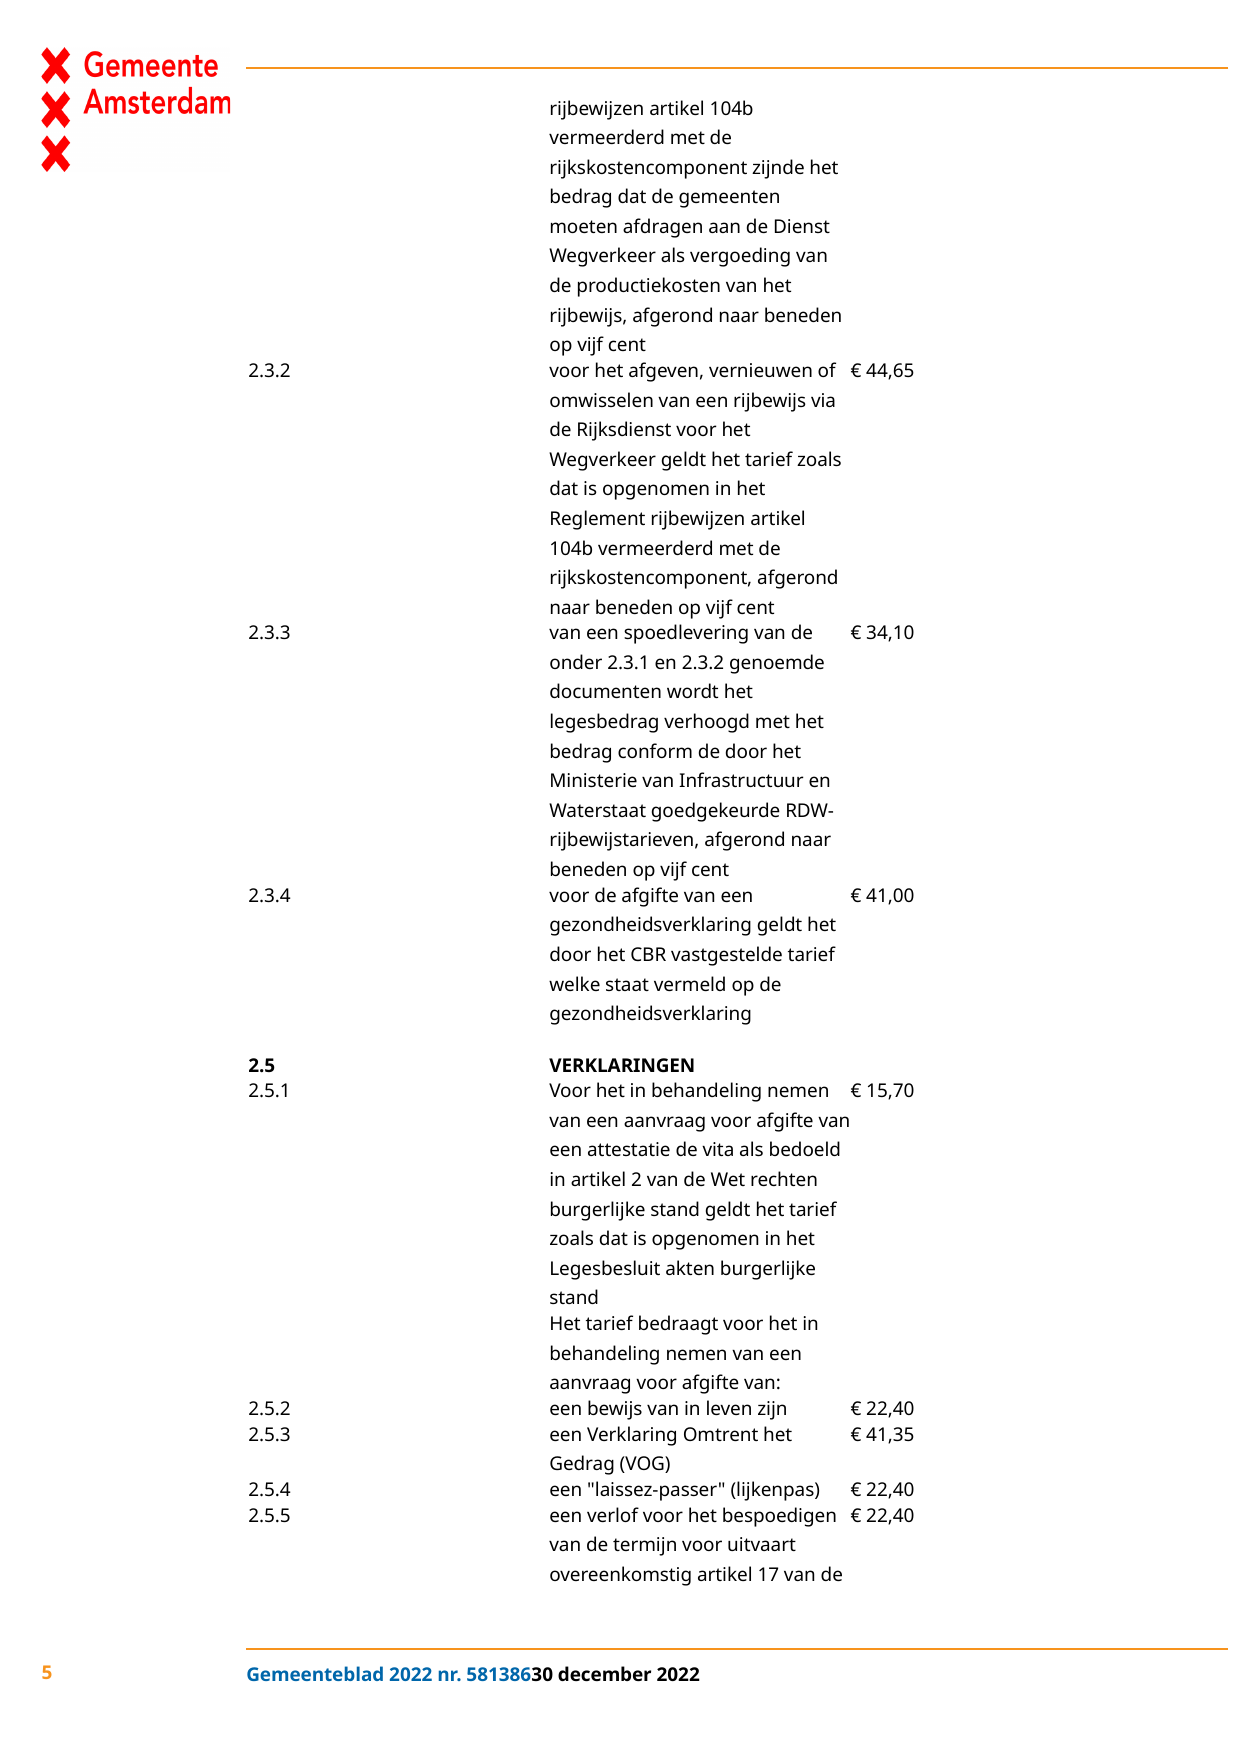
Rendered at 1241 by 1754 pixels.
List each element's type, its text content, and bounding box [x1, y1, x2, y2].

table_cell rijbewijzen artikel 104b vermeerderd met de rijkskostencomponent zijnde het bedrag dat de gemeenten moeten afdragen aan de Dienst Wegverkeer als vergoeding van de productiekosten van het rijbewijs, afgerond naar beneden op vijf cent [549, 95, 850, 357]
table_cell 2.5.5 [248, 1502, 549, 1587]
table_cell [850, 1052, 1152, 1077]
table_cell € 22,40 [850, 1395, 1152, 1421]
table_cell Voor het in behandeling nemen van een aanvraag voor afgifte van een attestatie de vita als bedoeld in artikel 2 van de Wet rechten burgerlijke stand geldt het tarief zoals dat is opgenomen in het Legesbesluit akten burgerlijke stand [549, 1078, 850, 1310]
table_cell € 44,65 [850, 357, 1152, 619]
table_cell € 15,70 [850, 1078, 1152, 1310]
table_cell [549, 1026, 850, 1052]
table_cell [850, 95, 1152, 357]
table_cell 2.3.2 [248, 357, 549, 619]
table_cell een Verklaring Omtrent het Gedrag (VOG) [549, 1421, 850, 1476]
table_cell van een spoedlevering van de onder 2.3.1 en 2.3.2 genoemde documenten wordt het legesbedrag verhoogd met het bedrag conform de door het Ministerie van Infrastructuur en Waterstaat goedgekeurde RDW-rijbewijstarieven, afgerond naar beneden op vijf cent [549, 620, 850, 882]
table_cell voor de afgifte van een gezondheidsverklaring geldt het door het CBR vastgestelde tarief welke staat vermeld op de gezondheidsverklaring [549, 882, 850, 1026]
table_cell [248, 1026, 549, 1052]
table_cell € 34,10 [850, 620, 1152, 882]
table_cell 2.5.4 [248, 1476, 549, 1502]
picture [41, 47, 231, 172]
table_cell [248, 95, 549, 357]
table_cell € 41,35 [850, 1421, 1152, 1476]
table_cell 2.5.2 [248, 1395, 549, 1421]
table_cell € 22,40 [850, 1502, 1152, 1587]
table_cell [248, 1310, 549, 1395]
table_cell 2.5 [248, 1052, 549, 1077]
table_cell 2.5.1 [248, 1078, 549, 1310]
table_cell 2.3.4 [248, 882, 549, 1026]
table_cell [850, 1310, 1152, 1395]
table_cell een bewijs van in leven zijn [549, 1395, 850, 1421]
table_cell € 22,40 [850, 1476, 1152, 1502]
table_cell voor het afgeven, vernieuwen of omwisselen van een rijbewijs via de Rijksdienst voor het Wegverkeer geldt het tarief zoals dat is opgenomen in het Reglement rijbewijzen artikel 104b vermeerderd met de rijkskostencomponent, afgerond naar beneden op vijf cent [549, 357, 850, 619]
table_cell 2.5.3 [248, 1421, 549, 1476]
table_cell € 41,00 [850, 882, 1152, 1026]
table_cell [850, 1026, 1152, 1052]
table_cell Het tarief bedraagt voor het in behandeling nemen van een aanvraag voor afgifte van: [549, 1310, 850, 1395]
table_cell 2.3.3 [248, 620, 549, 882]
table_cell een verlof voor het bespoedigen van de termijn voor uitvaart overeenkomstig artikel 17 van de [549, 1502, 850, 1587]
table_cell VERKLARINGEN [549, 1052, 850, 1077]
table_cell een "laissez-passer" (lijkenpas) [549, 1476, 850, 1502]
